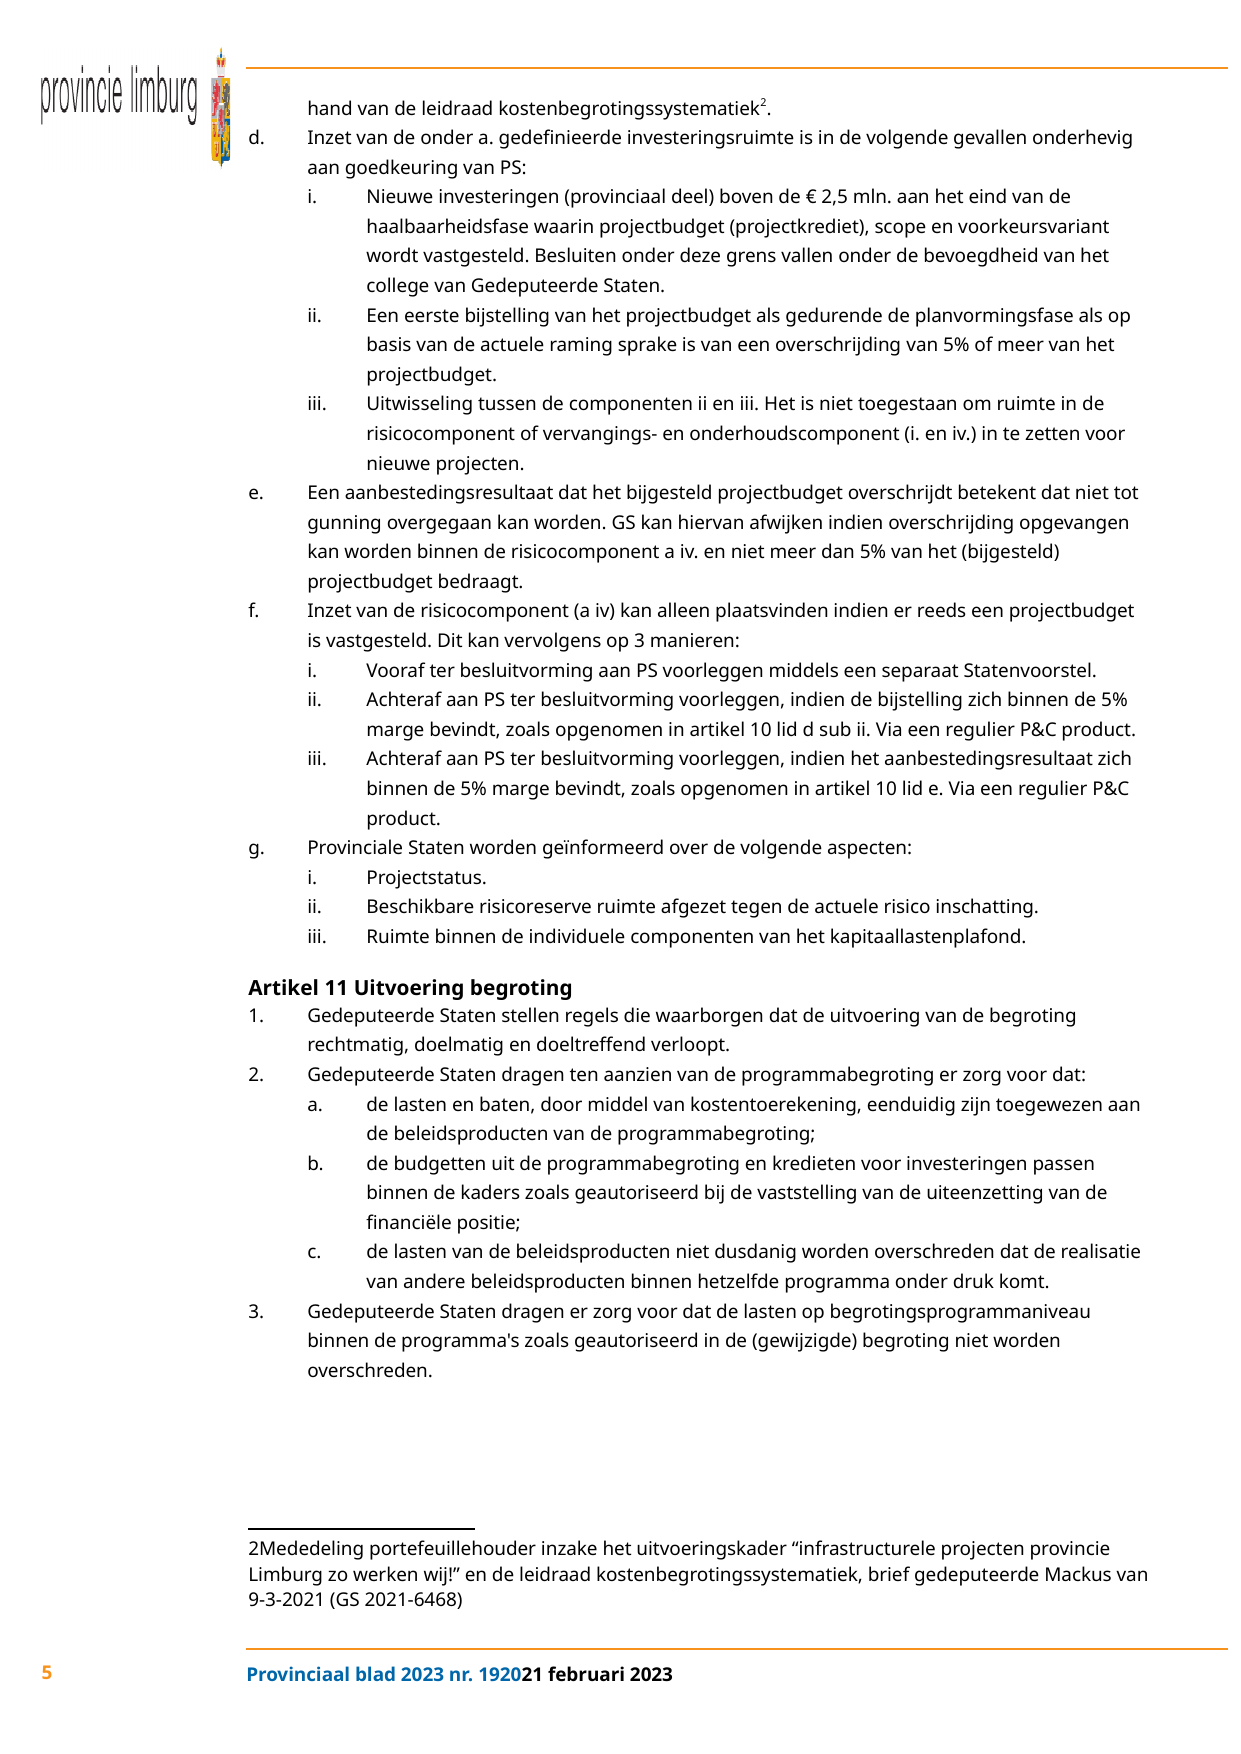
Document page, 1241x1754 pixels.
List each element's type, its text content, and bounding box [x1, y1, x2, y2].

list Mededeling portefeuillehouder inzake het uitvoeringskader “infrastructurele projecten provincie Limburg zo werken wij!” en de leidraad kostenbegrotingssystematiek, brief gedeputeerde Mackus van 9-3-2021 (GS 2021-6468) [248, 1535, 1152, 1612]
text Artikel 11 Uitvoering begroting [248, 973, 1152, 1002]
list Inzet van de risicocomponent (a iv) kan alleen plaatsvinden indien er reeds een projectbudget is vastgesteld. Dit kan vervolgens op 3 manieren: [248, 598, 1152, 653]
list Gedeputeerde Staten dragen ten aanzien van de programmabegroting er zorg voor dat: [248, 1061, 1152, 1087]
list de lasten van de beleidsproducten niet dusdanig worden overschreden dat de realisatie van andere beleidsproducten binnen hetzelfde programma onder druk komt. [307, 1239, 1152, 1294]
list Nieuwe investeringen (provinciaal deel) boven de € 2,5 mln. aan het eind van de haalbaarheidsfase waarin projectbudget (projectkrediet), scope en voorkeursvariant wordt vastgesteld. Besluiten onder deze grens vallen onder de bevoegdheid van het college van Gedeputeerde Staten. [307, 183, 1152, 298]
list Provinciale Staten worden geïnformeerd over de volgende aspecten: [248, 834, 1152, 860]
list de budgetten uit de programmabegroting en kredieten voor investeringen passen binnen de kaders zoals geautoriseerd bij de vaststelling van de uiteenzetting van de financiële positie; [307, 1150, 1152, 1235]
list Gedeputeerde Staten dragen er zorg voor dat de lasten op begrotingsprogrammaniveau binnen de programma's zoals geautoriseerd in de (gewijzigde) begroting niet worden overschreden. [248, 1298, 1152, 1383]
list Een eerste bijstelling van het projectbudget als gedurende de planvormingsfase als op basis van de actuele raming sprake is van een overschrijding van 5% of meer van het projectbudget. [307, 302, 1152, 387]
list Een aanbestedingsresultaat dat het bijgesteld projectbudget overschrijdt betekent dat niet tot gunning overgegaan kan worden. GS kan hiervan afwijken indien overschrijding opgevangen kan worden binnen de risicocomponent a iv. en niet meer dan 5% van het (bijgesteld) projectbudget bedraagt. [248, 479, 1152, 594]
list de lasten en baten, door middel van kostentoerekening, eenduidig zijn toegewezen aan de beleidsproducten van de programmabegroting; [307, 1091, 1152, 1146]
picture [41, 47, 231, 172]
list Projectstatus. [307, 864, 1152, 890]
list Achteraf aan PS ter besluitvorming voorleggen, indien de bijstelling zich binnen de 5% marge bevindt, zoals opgenomen in artikel 10 lid d sub ii. Via een regulier P&C product. [307, 686, 1152, 742]
list Gedeputeerde Staten stellen regels die waarborgen dat de uitvoering van de begroting rechtmatig, doelmatig en doeltreffend verloopt. [248, 1002, 1152, 1057]
list Beschikbare risicoreserve ruimte afgezet tegen de actuele risico inschatting. [307, 893, 1152, 919]
list Inzet van de onder a. gedefinieerde investeringsruimte is in de volgende gevallen onderhevig aan goedkeuring van PS: [248, 124, 1152, 180]
list Uitwisseling tussen de componenten ii en iii. Het is niet toegestaan om ruimte in de risicocomponent of vervangings- en onderhoudscomponent (i. en iv.) in te zetten voor nieuwe projecten. [307, 391, 1152, 476]
list Achteraf aan PS ter besluitvorming voorleggen, indien het aanbestedingsresultaat zich binnen de 5% marge bevindt, zoals opgenomen in artikel 10 lid e. Via een regulier P&C product. [307, 746, 1152, 831]
list Ruimte binnen de individuele componenten van het kapitaallastenplafond. [307, 923, 1152, 949]
list hand van de leidraad kostenbegrotingssystematiek. [248, 95, 1152, 121]
list Vooraf ter besluitvorming aan PS voorleggen middels een separaat Statenvoorstel. [307, 657, 1152, 683]
